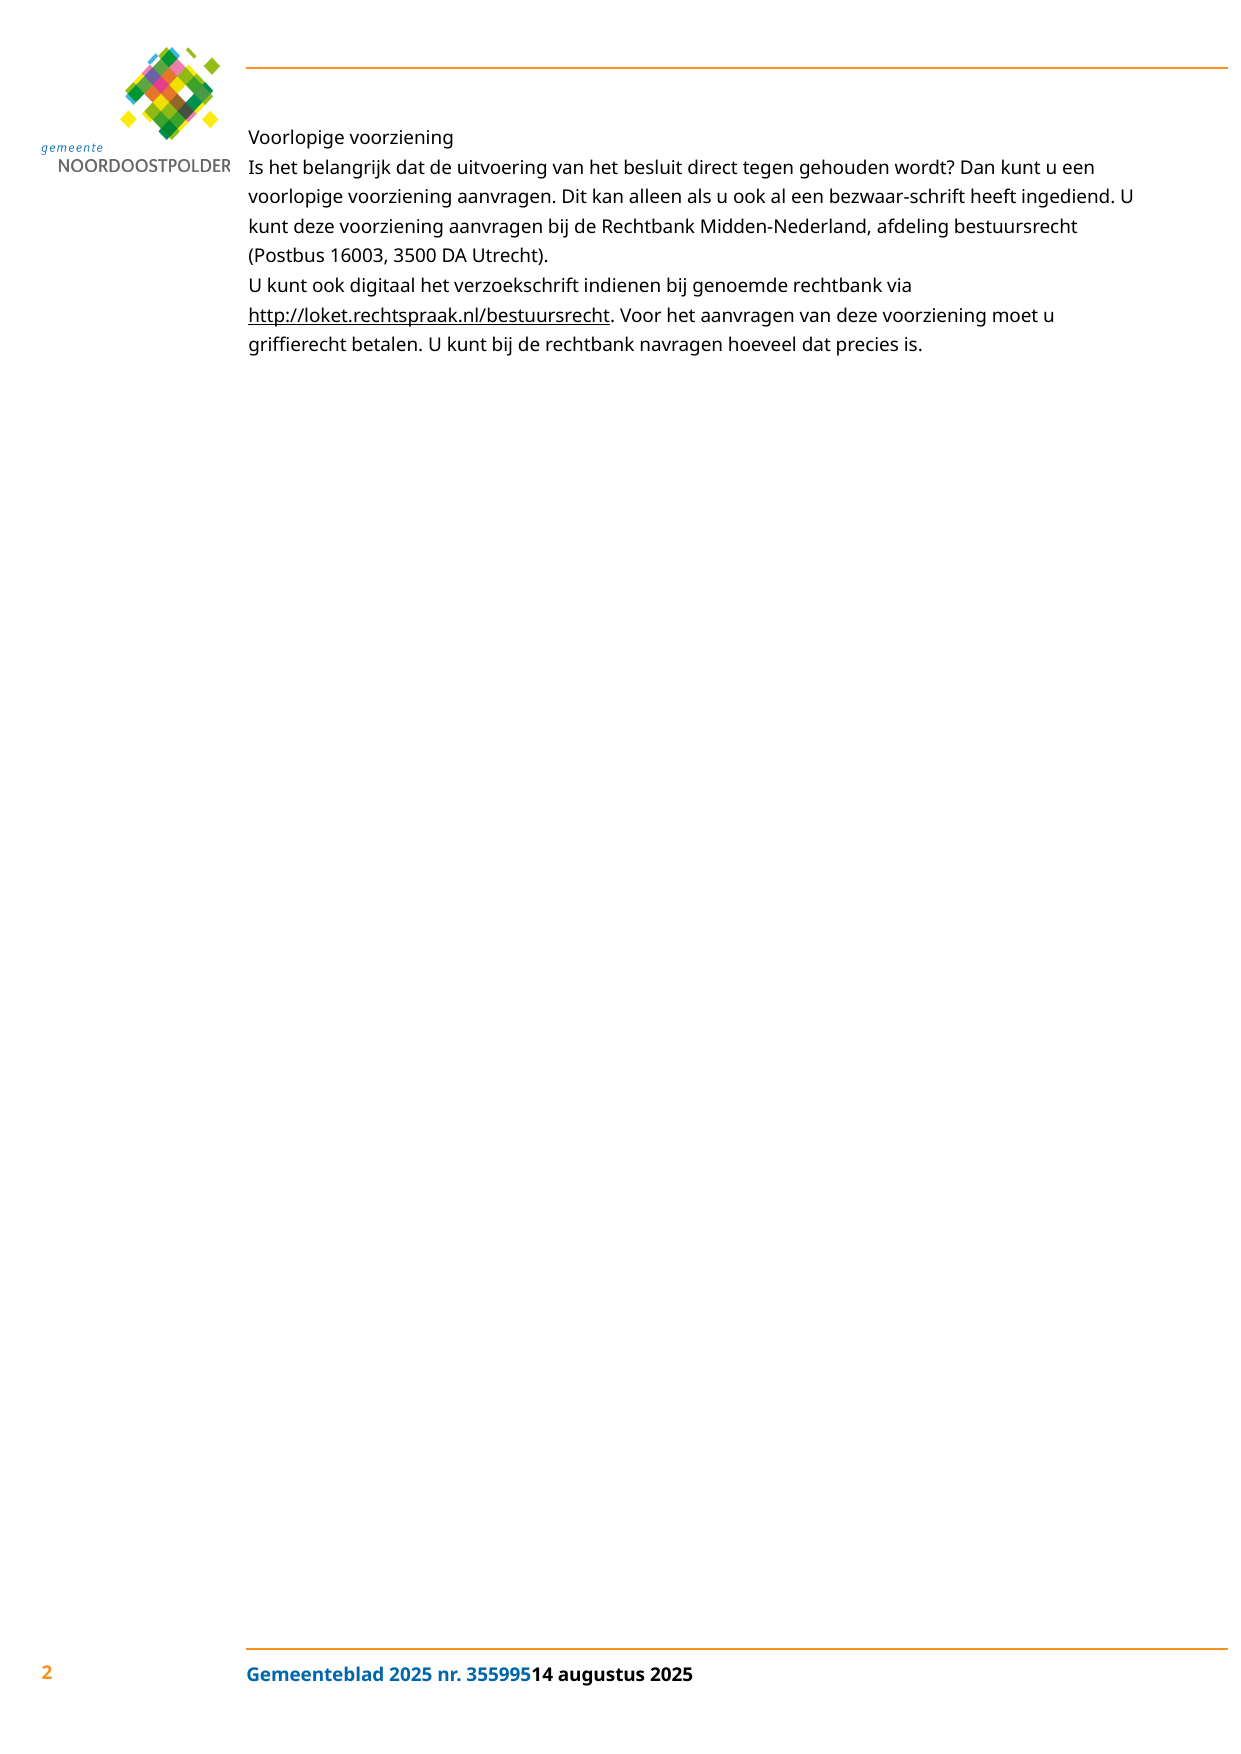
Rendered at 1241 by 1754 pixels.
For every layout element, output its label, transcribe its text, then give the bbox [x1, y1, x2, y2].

text Is het belangrijk dat de uitvoering van het besluit direct tegen gehouden wordt? Dan kunt u een voorlopige voorziening aanvragen. Dit kan alleen als u ook al een bezwaar-schrift heeft ingediend. U kunt deze voorziening aanvragen bij de Rechtbank Midden-Nederland, afdeling bestuursrecht (Postbus 16003, 3500 DA Utrecht). [248, 154, 1152, 268]
text U kunt ook digitaal het verzoekschrift indienen bij genoemde rechtbank via http://loket.rechtspraak.nl/bestuursrecht. Voor het aanvragen van deze voorziening moet u griffierecht betalen. U kunt bij de rechtbank navragen hoeveel dat precies is. [248, 272, 1152, 357]
picture [41, 47, 231, 172]
text Voorlopige voorziening [248, 124, 1152, 150]
